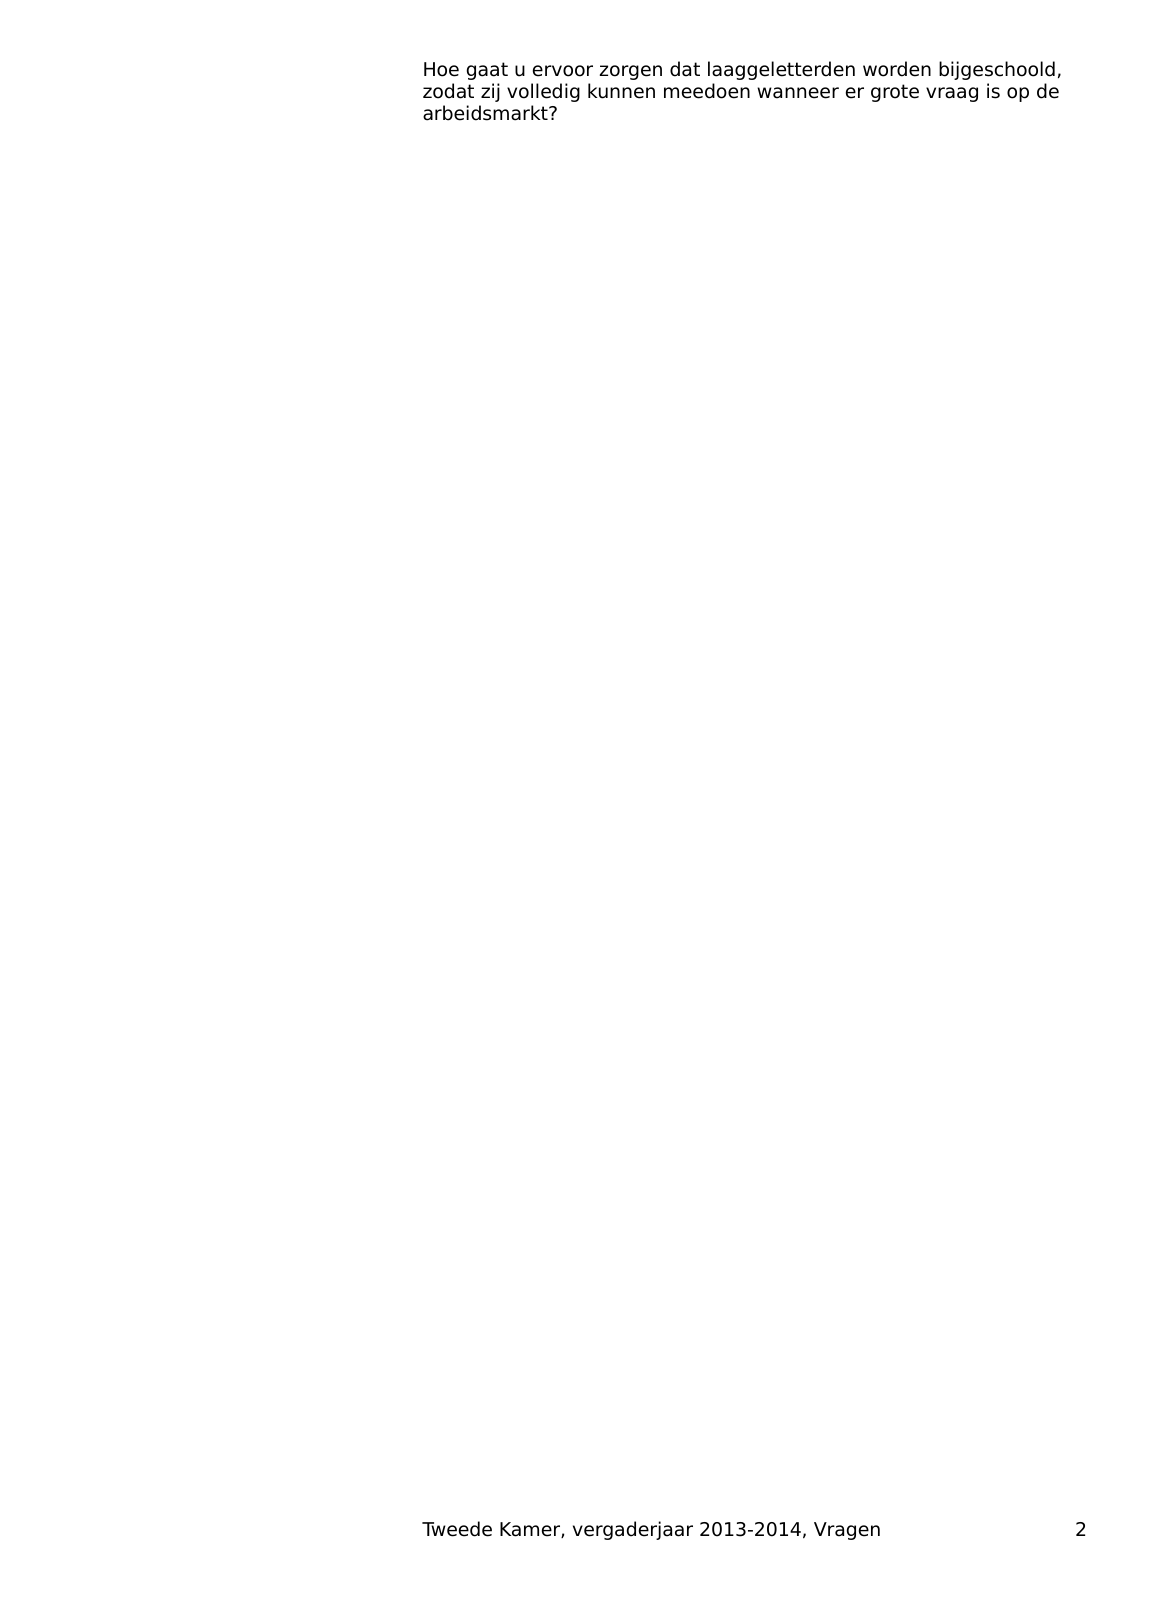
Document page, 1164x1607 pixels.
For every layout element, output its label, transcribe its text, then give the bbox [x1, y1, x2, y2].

text Hoe gaat u ervoor zorgen dat laaggeletterden worden bijgeschoold, zodat zij volledig kunnen meedoen wanneer er grote vraag is op de arbeidsmarkt? [422, 59, 1087, 125]
